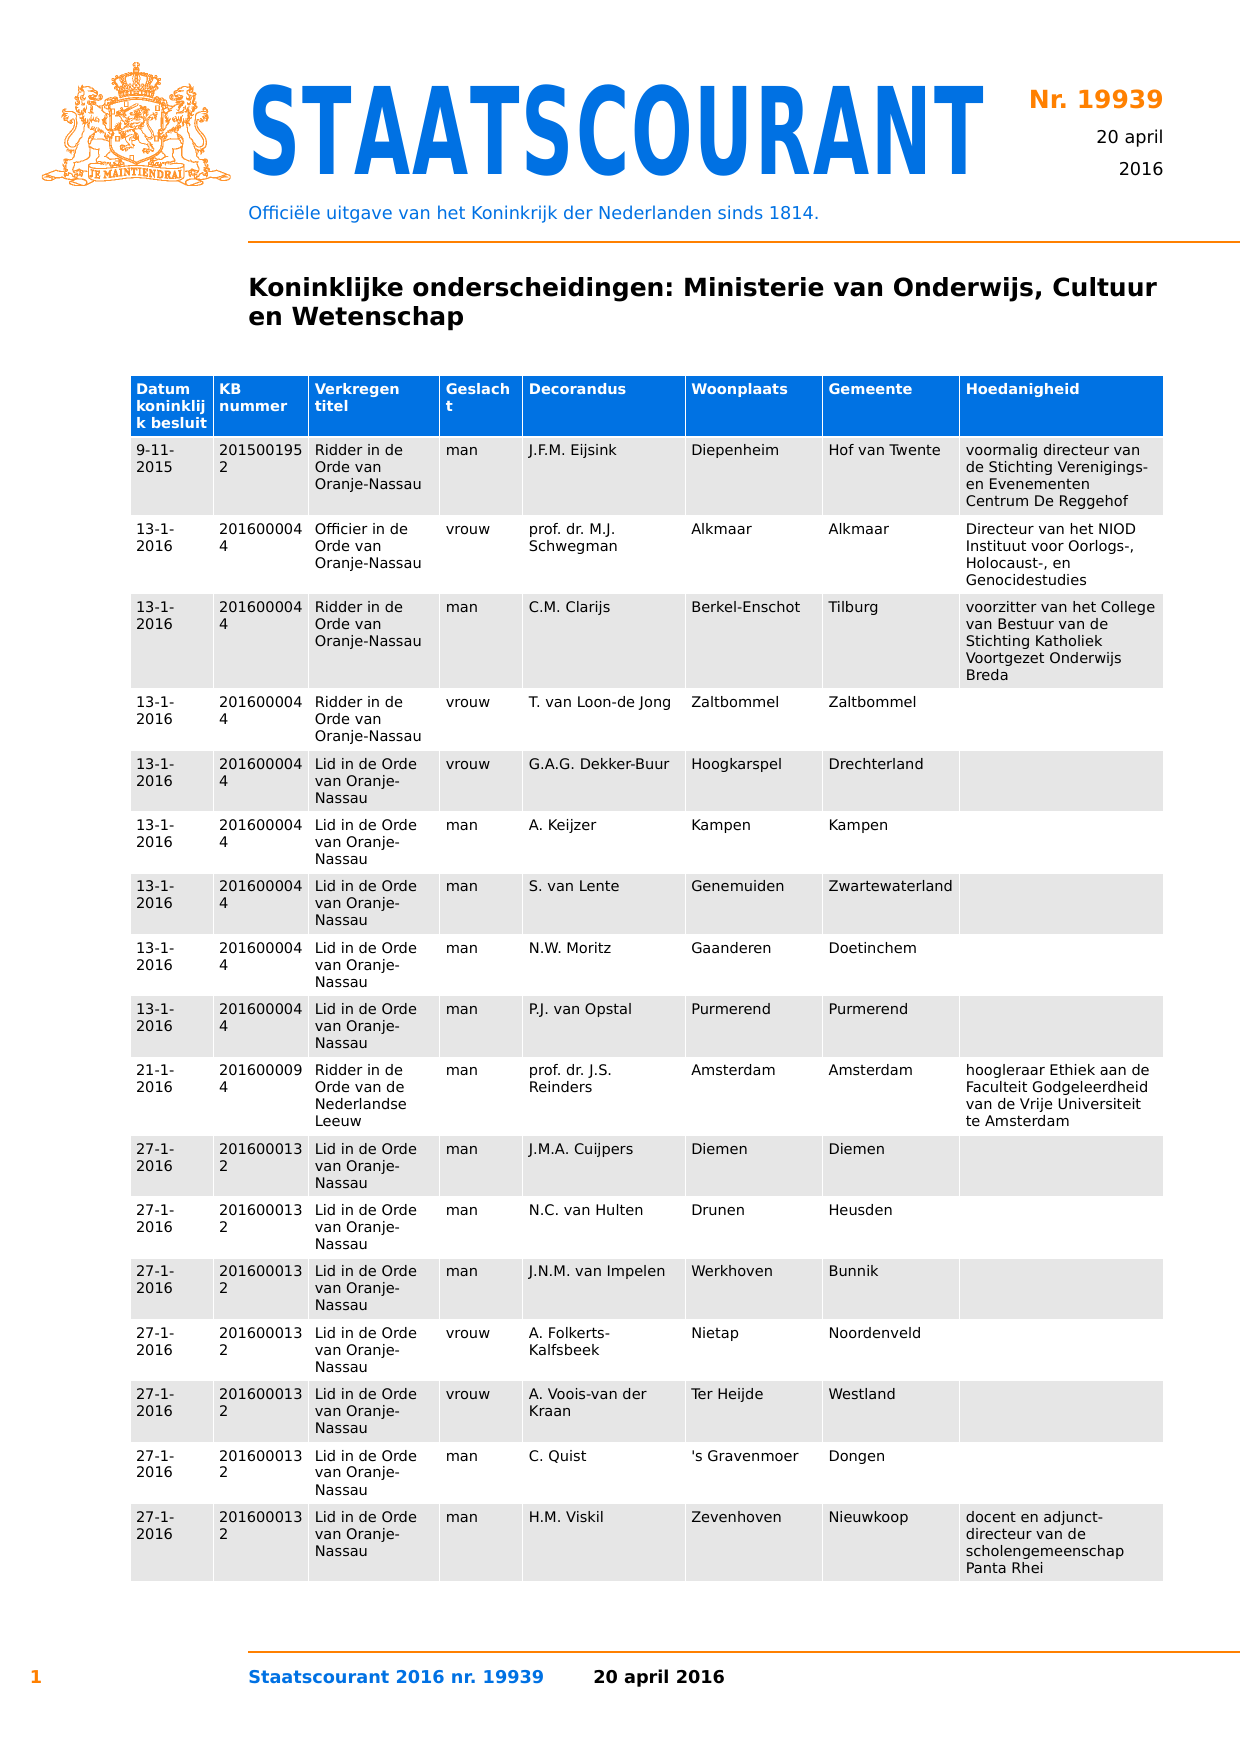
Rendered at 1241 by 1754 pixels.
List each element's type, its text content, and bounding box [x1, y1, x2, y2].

table_cell 13-1-2016 [131, 812, 213, 872]
table_cell 27-1-2016 [131, 1443, 213, 1503]
table_cell 2016000044 [214, 812, 308, 872]
table_cell Doetinchem [823, 935, 959, 995]
table_cell 2016000044 [214, 594, 308, 688]
table_cell Drechterland [823, 751, 959, 811]
table_cell T. van Loon-de Jong [523, 690, 685, 750]
table_header STAATSCOURANT [248, 62, 998, 203]
table_cell Gaanderen [686, 935, 822, 995]
table_cell Lid in de Orde van Oranje-Nassau [309, 1259, 439, 1319]
table_cell 13-1-2016 [131, 874, 213, 934]
table_cell Directeur van het NIOD Instituut voor Oorlogs-, Holocaust-, en Genocidestudies [960, 516, 1163, 593]
table_cell Dongen [823, 1443, 959, 1503]
table_cell Lid in de Orde van Oranje-Nassau [309, 996, 439, 1057]
table_cell prof. dr. M.J. Schwegman [523, 516, 685, 593]
table_cell A. Keijzer [523, 812, 685, 872]
table_cell 2016000044 [214, 996, 308, 1057]
table_cell Lid in de Orde van Oranje-Nassau [309, 874, 439, 934]
table_cell J.M.A. Cuijpers [523, 1136, 685, 1196]
table_cell Lid in de Orde van Oranje-Nassau [309, 812, 439, 872]
table_cell Lid in de Orde van Oranje-Nassau [309, 1136, 439, 1196]
table_cell 2016000132 [214, 1320, 308, 1380]
table_cell 27-1-2016 [131, 1504, 213, 1581]
picture [41, 62, 231, 186]
table_cell man [440, 812, 522, 872]
table_cell [960, 751, 1163, 811]
table_cell Heusden [823, 1197, 959, 1258]
table_cell 27-1-2016 [131, 1197, 213, 1258]
table_header Geslacht [440, 376, 522, 436]
table_cell 13-1-2016 [131, 996, 213, 1057]
table_cell Purmerend [686, 996, 822, 1057]
table_cell Lid in de Orde van Oranje-Nassau [309, 1504, 439, 1581]
table_cell 13-1-2016 [131, 594, 213, 688]
table_cell Berkel-Enschot [686, 594, 822, 688]
table_cell [960, 1259, 1163, 1319]
table_cell Ridder in de Orde van Oranje-Nassau [309, 690, 439, 750]
table_header Verkregen titel [309, 376, 439, 436]
table_cell Ridder in de Orde van Oranje-Nassau [309, 594, 439, 688]
table_cell 2016 [998, 153, 1240, 203]
table_cell Westland [823, 1381, 959, 1442]
table_cell vrouw [440, 1320, 522, 1380]
table_cell [960, 812, 1163, 872]
table_cell 13-1-2016 [131, 516, 213, 593]
table_cell J.F.M. Eijsink [523, 438, 685, 515]
table_header KB nummer [214, 376, 308, 436]
table_cell Lid in de Orde van Oranje-Nassau [309, 751, 439, 811]
table_cell Tilburg [823, 594, 959, 688]
table_header Hoedanigheid [960, 376, 1163, 436]
table_cell [960, 1443, 1163, 1503]
table_cell [960, 874, 1163, 934]
table_cell 13-1-2016 [131, 751, 213, 811]
table_cell Lid in de Orde van Oranje-Nassau [309, 1443, 439, 1503]
table_cell man [440, 996, 522, 1057]
table_cell N.W. Moritz [523, 935, 685, 995]
table_cell 27-1-2016 [131, 1136, 213, 1196]
table_cell 2016000044 [214, 874, 308, 934]
table_header Nr. 19939 [998, 62, 1240, 121]
table_cell Ridder in de Orde van de Nederlandse Leeuw [309, 1058, 439, 1135]
table_cell 's Gravenmoer [686, 1443, 822, 1503]
table_cell man [440, 935, 522, 995]
table_cell Amsterdam [823, 1058, 959, 1135]
table_cell 2016000044 [214, 935, 308, 995]
table_cell [960, 935, 1163, 995]
table_cell man [440, 594, 522, 688]
table_cell 27-1-2016 [131, 1259, 213, 1319]
table_cell [960, 996, 1163, 1057]
table_header Datum koninklijk besluit [131, 376, 213, 436]
table_cell Diepenheim [686, 438, 822, 515]
table_cell prof. dr. J.S. Reinders [523, 1058, 685, 1135]
table_cell Ridder in de Orde van Oranje-Nassau [309, 438, 439, 515]
table_header Woonplaats [686, 376, 822, 436]
table_cell voorzitter van het College van Bestuur van de Stichting Katholiek Voortgezet Onderwijs Breda [960, 594, 1163, 688]
table_cell 27-1-2016 [131, 1381, 213, 1442]
table_cell Zaltbommel [823, 690, 959, 750]
table_cell hoogleraar Ethiek aan de Faculteit Godgeleerdheid van de Vrije Universiteit te Amsterdam [960, 1058, 1163, 1135]
table_cell Diemen [686, 1136, 822, 1196]
table_cell C. Quist [523, 1443, 685, 1503]
table_cell man [440, 1058, 522, 1135]
subtitle Koninklijke onderscheidingen: Ministerie van Onderwijs, Cultuur en Wetenschap [248, 273, 1163, 331]
table_cell 2016000044 [214, 690, 308, 750]
table_cell N.C. van Hulten [523, 1197, 685, 1258]
table_cell [960, 1320, 1163, 1380]
table_cell J.N.M. van Impelen [523, 1259, 685, 1319]
table_cell Zevenhoven [686, 1504, 822, 1581]
table_cell Hof van Twente [823, 438, 959, 515]
table_cell 2016000132 [214, 1443, 308, 1503]
table_cell Alkmaar [823, 516, 959, 593]
table_cell Purmerend [823, 996, 959, 1057]
table_cell Nietap [686, 1320, 822, 1380]
table_cell C.M. Clarijs [523, 594, 685, 688]
table_header [25, 62, 248, 241]
table_cell 9-11-2015 [131, 438, 213, 515]
table_cell 2016000044 [214, 751, 308, 811]
table_cell [960, 1197, 1163, 1258]
table_header Decorandus [523, 376, 685, 436]
table_cell 2016000094 [214, 1058, 308, 1135]
table_cell 2016000132 [214, 1504, 308, 1581]
table_cell man [440, 1504, 522, 1581]
table_cell man [440, 874, 522, 934]
table_cell A. Folkerts-Kalfsbeek [523, 1320, 685, 1380]
table_cell 27-1-2016 [131, 1320, 213, 1380]
table_cell man [440, 1443, 522, 1503]
table_cell 20 april [998, 121, 1240, 153]
table_cell docent en adjunct-directeur van de scholengemeenschap Panta Rhei [960, 1504, 1163, 1581]
table_cell Officier in de Orde van Oranje-Nassau [309, 516, 439, 593]
table_cell Zwartewaterland [823, 874, 959, 934]
table_cell 2016000044 [214, 516, 308, 593]
table_cell Lid in de Orde van Oranje-Nassau [309, 935, 439, 995]
table_cell vrouw [440, 690, 522, 750]
table_cell man [440, 1136, 522, 1196]
table_cell Zaltbommel [686, 690, 822, 750]
table_cell [960, 1381, 1163, 1442]
table_cell Noordenveld [823, 1320, 959, 1380]
table_cell man [440, 1259, 522, 1319]
table_cell Drunen [686, 1197, 822, 1258]
table_cell Kampen [686, 812, 822, 872]
table_cell 2015001952 [214, 438, 308, 515]
table_cell Diemen [823, 1136, 959, 1196]
table_cell man [440, 1197, 522, 1258]
table_cell Genemuiden [686, 874, 822, 934]
table_cell A. Voois-van der Kraan [523, 1381, 685, 1442]
table_cell Amsterdam [686, 1058, 822, 1135]
table_cell Kampen [823, 812, 959, 872]
table_cell 2016000132 [214, 1259, 308, 1319]
table_cell Officiële uitgave van het Koninkrijk der Nederlanden sinds 1814. [248, 203, 1240, 241]
table_cell vrouw [440, 751, 522, 811]
table_cell P.J. van Opstal [523, 996, 685, 1057]
table_header Gemeente [823, 376, 959, 436]
table_cell Werkhoven [686, 1259, 822, 1319]
table_cell Nieuwkoop [823, 1504, 959, 1581]
table_cell S. van Lente [523, 874, 685, 934]
table_cell Bunnik [823, 1259, 959, 1319]
table_cell man [440, 438, 522, 515]
table_cell 13-1-2016 [131, 935, 213, 995]
table_cell H.M. Viskil [523, 1504, 685, 1581]
table_cell Hoogkarspel [686, 751, 822, 811]
table_cell [960, 690, 1163, 750]
table_cell Ter Heijde [686, 1381, 822, 1442]
table_cell 2016000132 [214, 1136, 308, 1196]
table_cell voormalig directeur van de Stichting Verenigings- en Evenementen Centrum De Reggehof [960, 438, 1163, 515]
table_cell G.A.G. Dekker-Buur [523, 751, 685, 811]
table_cell vrouw [440, 516, 522, 593]
table_cell [960, 1136, 1163, 1196]
table_cell 13-1-2016 [131, 690, 213, 750]
table_cell 2016000132 [214, 1197, 308, 1258]
table_cell 21-1-2016 [131, 1058, 213, 1135]
table_cell 2016000132 [214, 1381, 308, 1442]
table_cell Lid in de Orde van Oranje-Nassau [309, 1381, 439, 1442]
table_cell vrouw [440, 1381, 522, 1442]
table_cell Lid in de Orde van Oranje-Nassau [309, 1320, 439, 1380]
table_cell Lid in de Orde van Oranje-Nassau [309, 1197, 439, 1258]
table_cell Alkmaar [686, 516, 822, 593]
